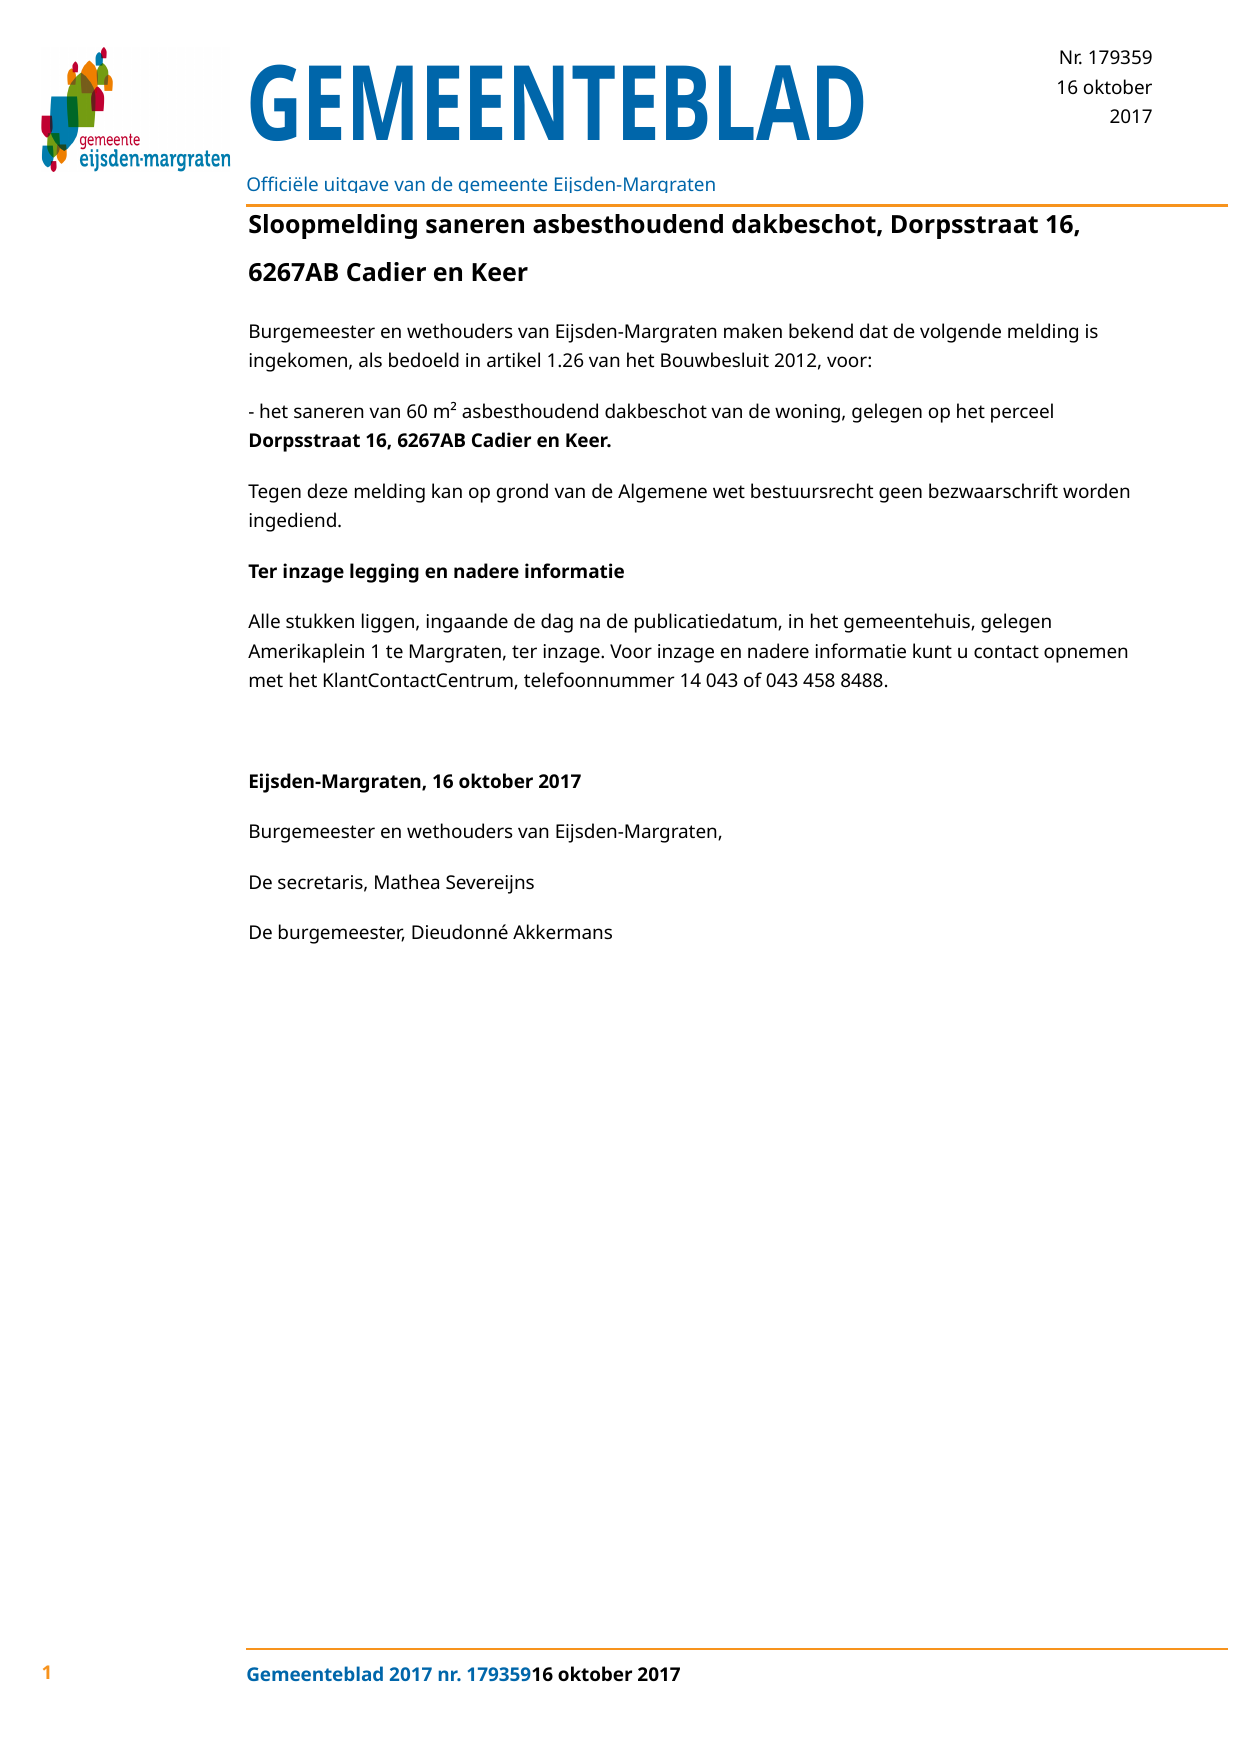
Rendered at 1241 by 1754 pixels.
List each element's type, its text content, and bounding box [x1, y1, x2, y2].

text Burgemeester en wethouders van Eijsden-Margraten maken bekend dat de volgende melding is ingekomen, als bedoeld in artikel 1.26 van het Bouwbesluit 2012, voor: [248, 318, 1152, 373]
text Alle stukken liggen, ingaande de dag na de publicatiedatum, in het gemeentehuis, gelegen Amerikaplein 1 te Margraten, ter inzage. Voor inzage en nadere informatie kunt u contact opnemen met het KlantContactCentrum, telefoonnummer 14 043 of 043 458 8488. [248, 608, 1152, 693]
text Ter inzage legging en nadere informatie [248, 558, 1152, 584]
text Sloopmelding saneren asbesthoudend dakbeschot, Dorpsstraat 16, 6267AB Cadier en Keer [248, 207, 1152, 288]
text Eijsden-Margraten, 16 oktober 2017 [248, 768, 1152, 794]
picture [41, 47, 231, 172]
text De burgemeester, Dieudonné Akkermans [248, 919, 1152, 945]
text - het saneren van 60 m² asbesthoudend dakbeschot van de woning, gelegen op het perceel Dorpsstraat 16, 6267AB Cadier en Keer. [248, 398, 1152, 453]
text Burgemeester en wethouders van Eijsden-Margraten, [248, 819, 1152, 844]
text Tegen deze melding kan op grond van de Algemene wet bestuursrecht geen bezwaarschrift worden ingediend. [248, 478, 1152, 533]
text De secretaris, Mathea Severeijns [248, 869, 1152, 895]
